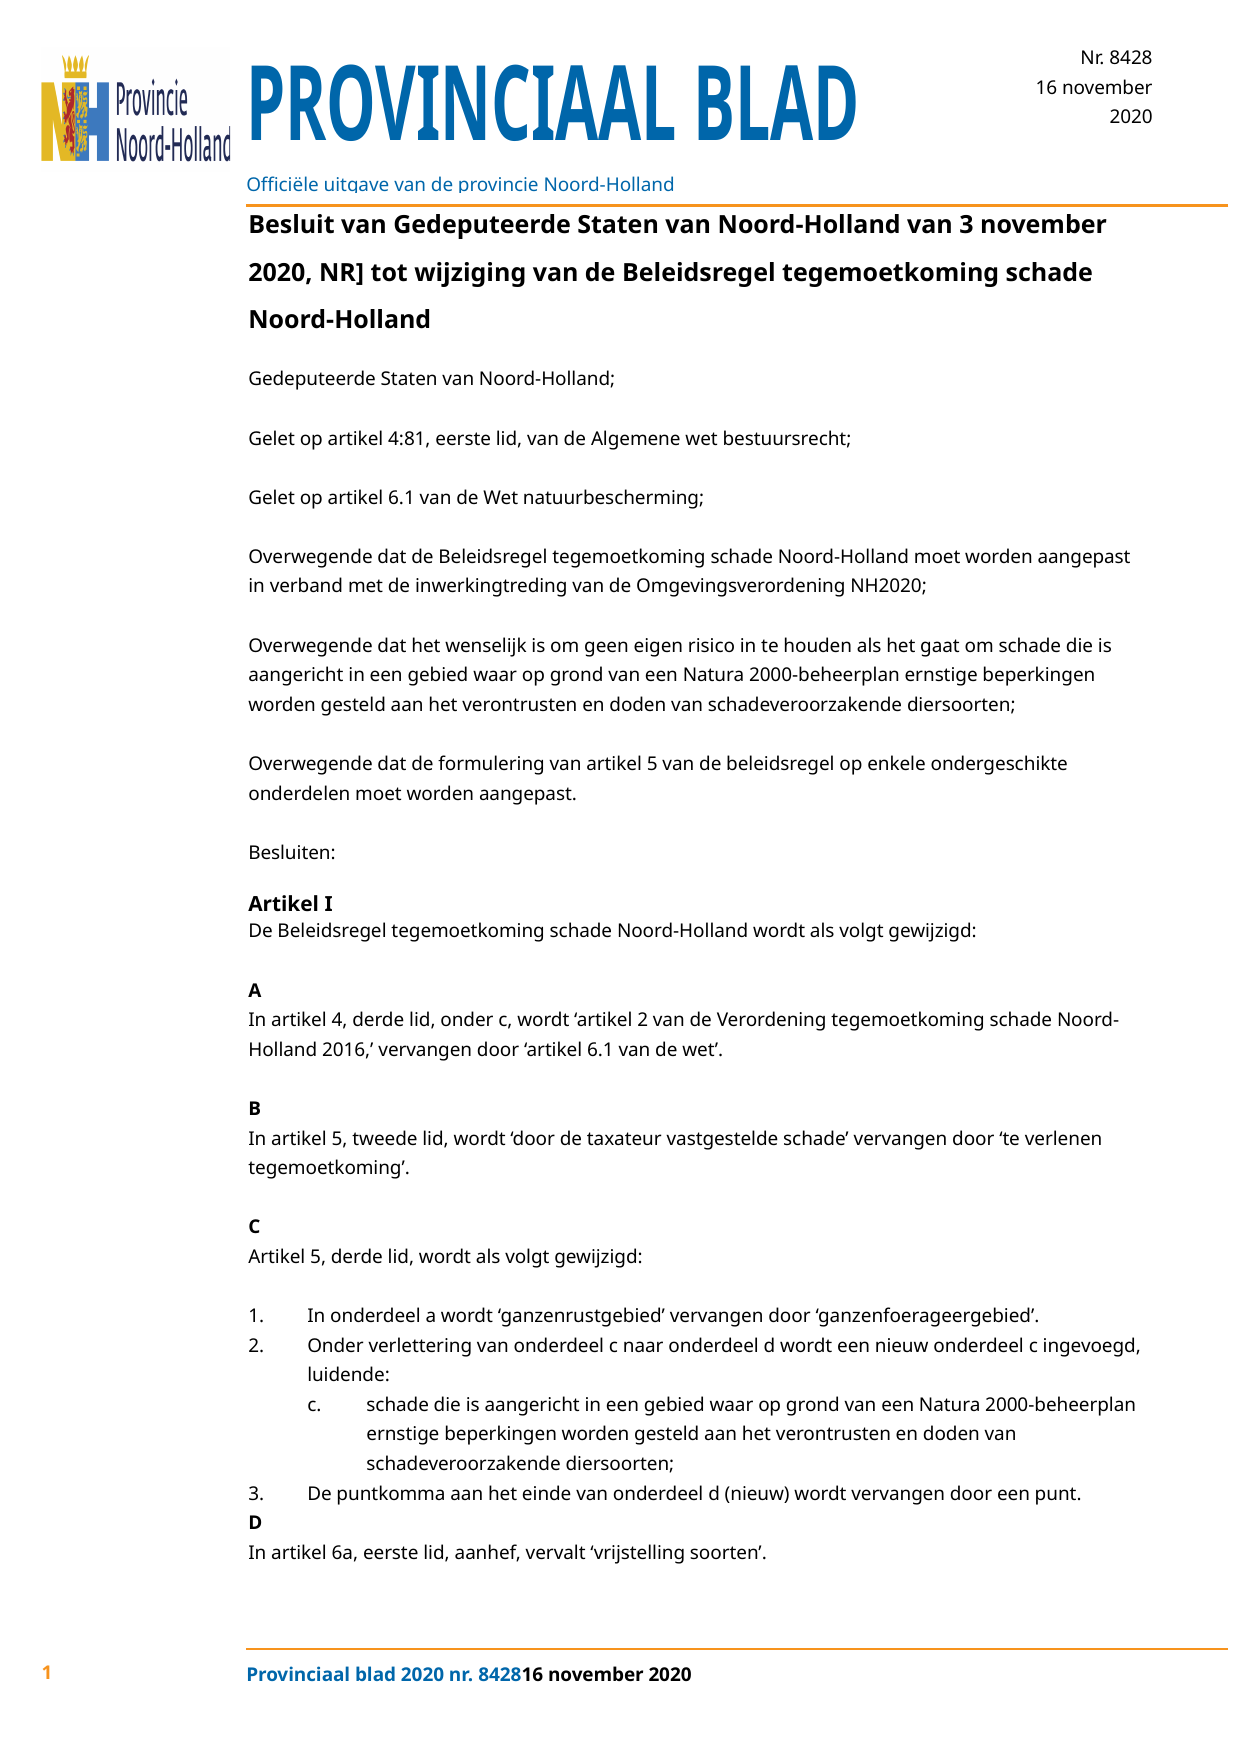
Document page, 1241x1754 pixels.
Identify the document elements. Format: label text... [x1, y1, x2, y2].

text D [248, 1509, 1152, 1535]
text C [248, 1213, 1152, 1239]
list Onder verlettering van onderdeel c naar onderdeel d wordt een nieuw onderdeel c ingevoegd, luidende: [248, 1332, 1152, 1387]
text Overwegende dat de Beleidsregel tegemoetkoming schade Noord-Holland moet worden aangepast in verband met de inwerkingtreding van de Omgevingsverordening NH2020; [248, 543, 1152, 598]
list schade die is aangericht in een gebied waar op grond van een Natura 2000-beheerplan ernstige beperkingen worden gesteld aan het verontrusten en doden van schadeveroorzakende diersoorten; [307, 1391, 1152, 1476]
text De Beleidsregel tegemoetkoming schade Noord-Holland wordt als volgt gewijzigd: [248, 918, 1152, 943]
text Besluiten: [248, 839, 1152, 864]
text Gedeputeerde Staten van Noord-Holland; [248, 366, 1152, 391]
text Gelet op artikel 6.1 van de Wet natuurbescherming; [248, 484, 1152, 509]
list De puntkomma aan het einde van onderdeel d (nieuw) wordt vervangen door een punt. [248, 1480, 1152, 1506]
text In artikel 5, tweede lid, wordt ‘door de taxateur vastgestelde schade’ vervangen door ‘te verlenen tegemoetkoming’. [248, 1125, 1152, 1180]
text A [248, 977, 1152, 1003]
picture [41, 47, 231, 172]
text Gelet op artikel 4:81, eerste lid, van de Algemene wet bestuursrecht; [248, 425, 1152, 450]
text In artikel 6a, eerste lid, aanhef, vervalt ‘vrijstelling soorten’. [248, 1539, 1152, 1565]
text Artikel I [248, 889, 1152, 918]
text Overwegende dat de formulering van artikel 5 van de beleidsregel op enkele ondergeschikte onderdelen moet worden aangepast. [248, 750, 1152, 805]
text In artikel 4, derde lid, onder c, wordt ‘artikel 2 van de Verordening tegemoetkoming schade Noord-Holland 2016,’ vervangen door ‘artikel 6.1 van de wet’. [248, 1006, 1152, 1062]
text Overwegende dat het wenselijk is om geen eigen risico in te houden als het gaat om schade die is aangericht in een gebied waar op grond van een Natura 2000-beheerplan ernstige beperkingen worden gesteld aan het verontrusten en doden van schadeveroorzakende diersoorten; [248, 632, 1152, 717]
text Besluit van Gedeputeerde Staten van Noord-Holland van 3 november 2020, NR] tot wijziging van de Beleidsregel tegemoetkoming schade Noord-Holland [248, 207, 1152, 336]
list In onderdeel a wordt ‘ganzenrustgebied’ vervangen door ‘ganzenfoerageergebied’. [248, 1302, 1152, 1328]
text Artikel 5, derde lid, wordt als volgt gewijzigd: [248, 1243, 1152, 1269]
text B [248, 1095, 1152, 1121]
